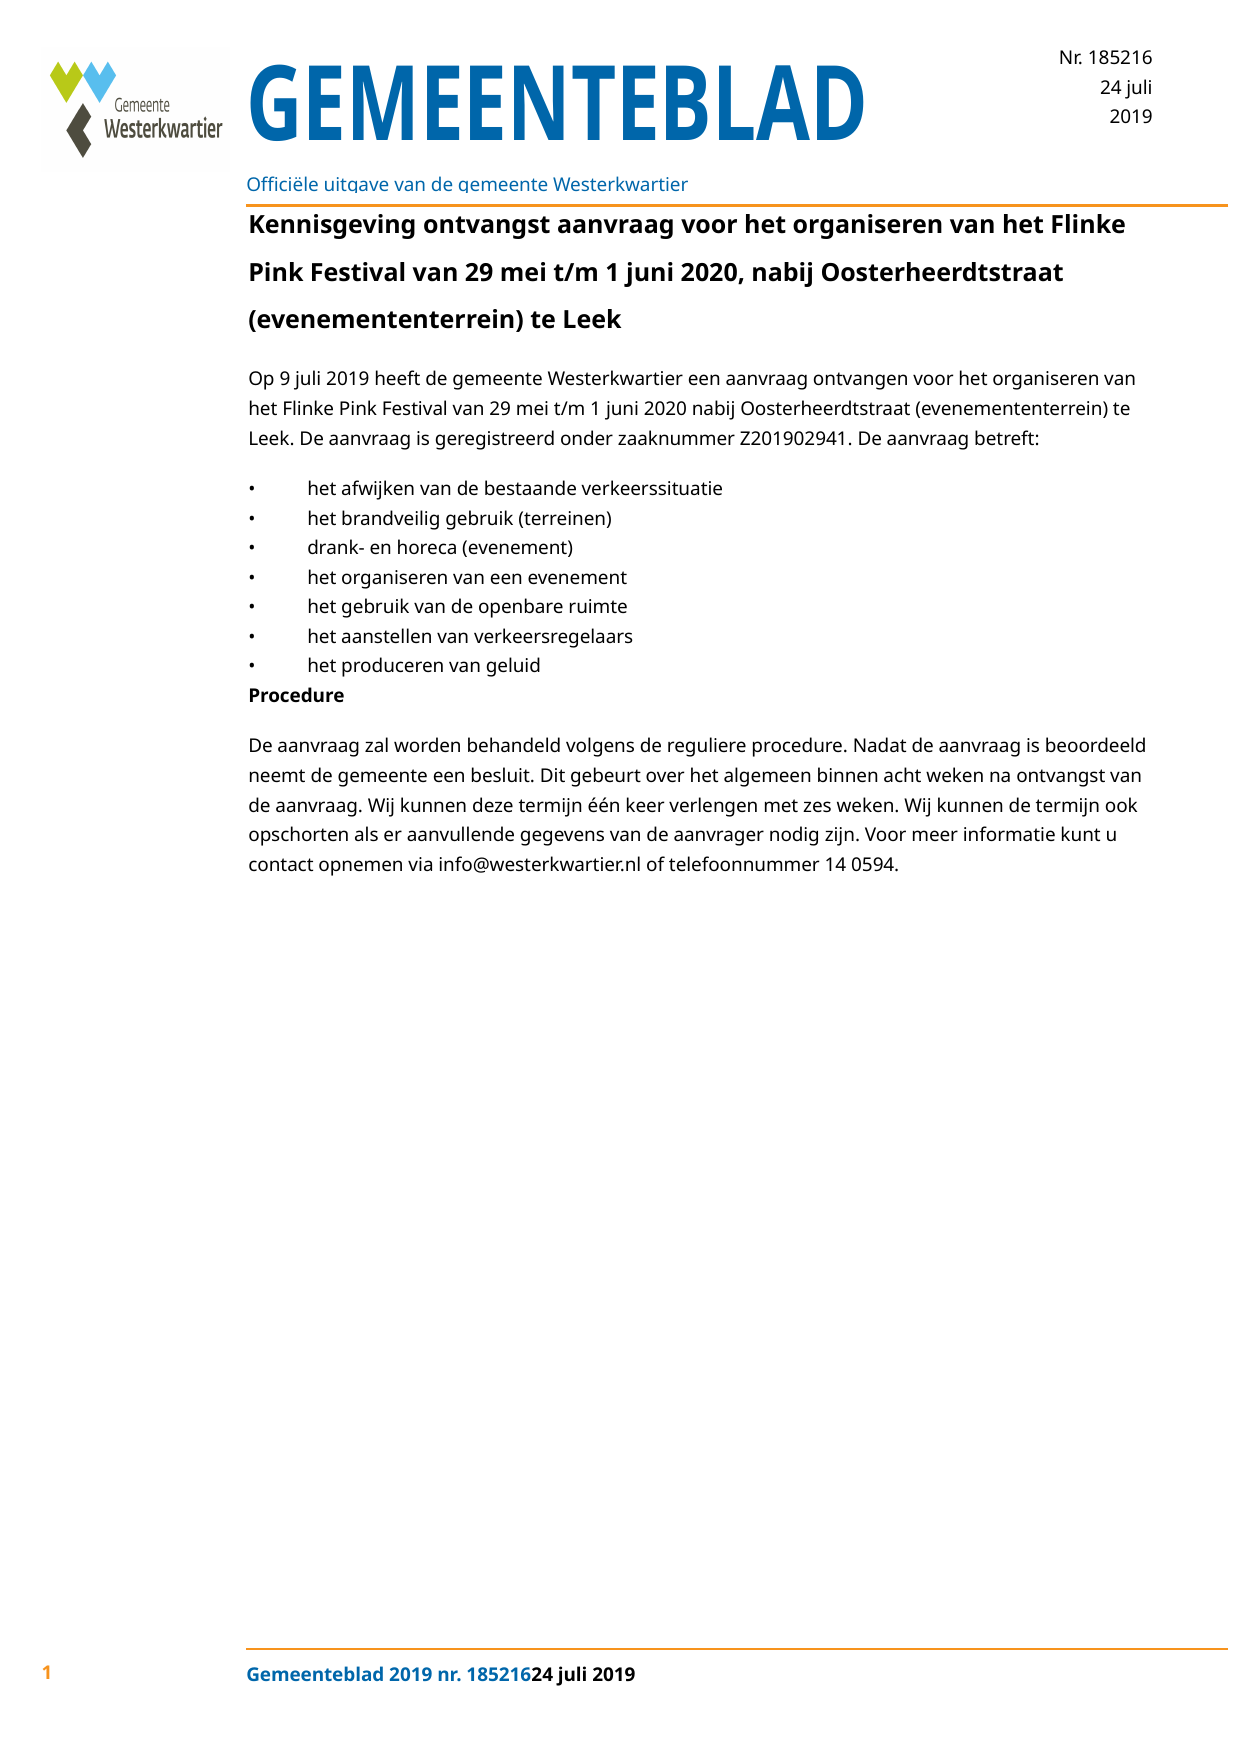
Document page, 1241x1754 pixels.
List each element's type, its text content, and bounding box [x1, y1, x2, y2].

list drank- en horeca (evenement) [248, 534, 1152, 560]
list het afwijken van de bestaande verkeerssituatie [248, 475, 1152, 501]
list het produceren van geluid [248, 653, 1152, 678]
text De aanvraag zal worden behandeld volgens de reguliere procedure. Nadat de aanvraag is beoordeeld neemt de gemeente een besluit. Dit gebeurt over het algemeen binnen acht weken na ontvangst van de aanvraag. Wij kunnen deze termijn één keer verlengen met zes weken. Wij kunnen de termijn ook opschorten als er aanvullende gegevens van de aanvrager nodig zijn. Voor meer informatie kunt u contact opnemen via info@westerkwartier.nl of telefoonnummer 14 0594. [248, 733, 1152, 877]
picture [41, 47, 231, 172]
text Op 9 juli 2019 heeft de gemeente Westerkwartier een aanvraag ontvangen voor het organiseren van het Flinke Pink Festival van 29 mei t/m 1 juni 2020 nabij Oosterheerdtstraat (evenemententerrein) te Leek. De aanvraag is geregistreerd onder zaaknummer Z201902941. De aanvraag betreft: [248, 366, 1152, 450]
text Kennisgeving ontvangst aanvraag voor het organiseren van het Flinke Pink Festival van 29 mei t/m 1 juni 2020, nabij Oosterheerdtstraat (evenemententerrein) te Leek [248, 207, 1152, 336]
list het brandveilig gebruik (terreinen) [248, 505, 1152, 530]
text Procedure [248, 682, 1152, 708]
list het aanstellen van verkeersregelaars [248, 623, 1152, 649]
list het organiseren van een evenement [248, 564, 1152, 589]
list het gebruik van de openbare ruimte [248, 593, 1152, 619]
